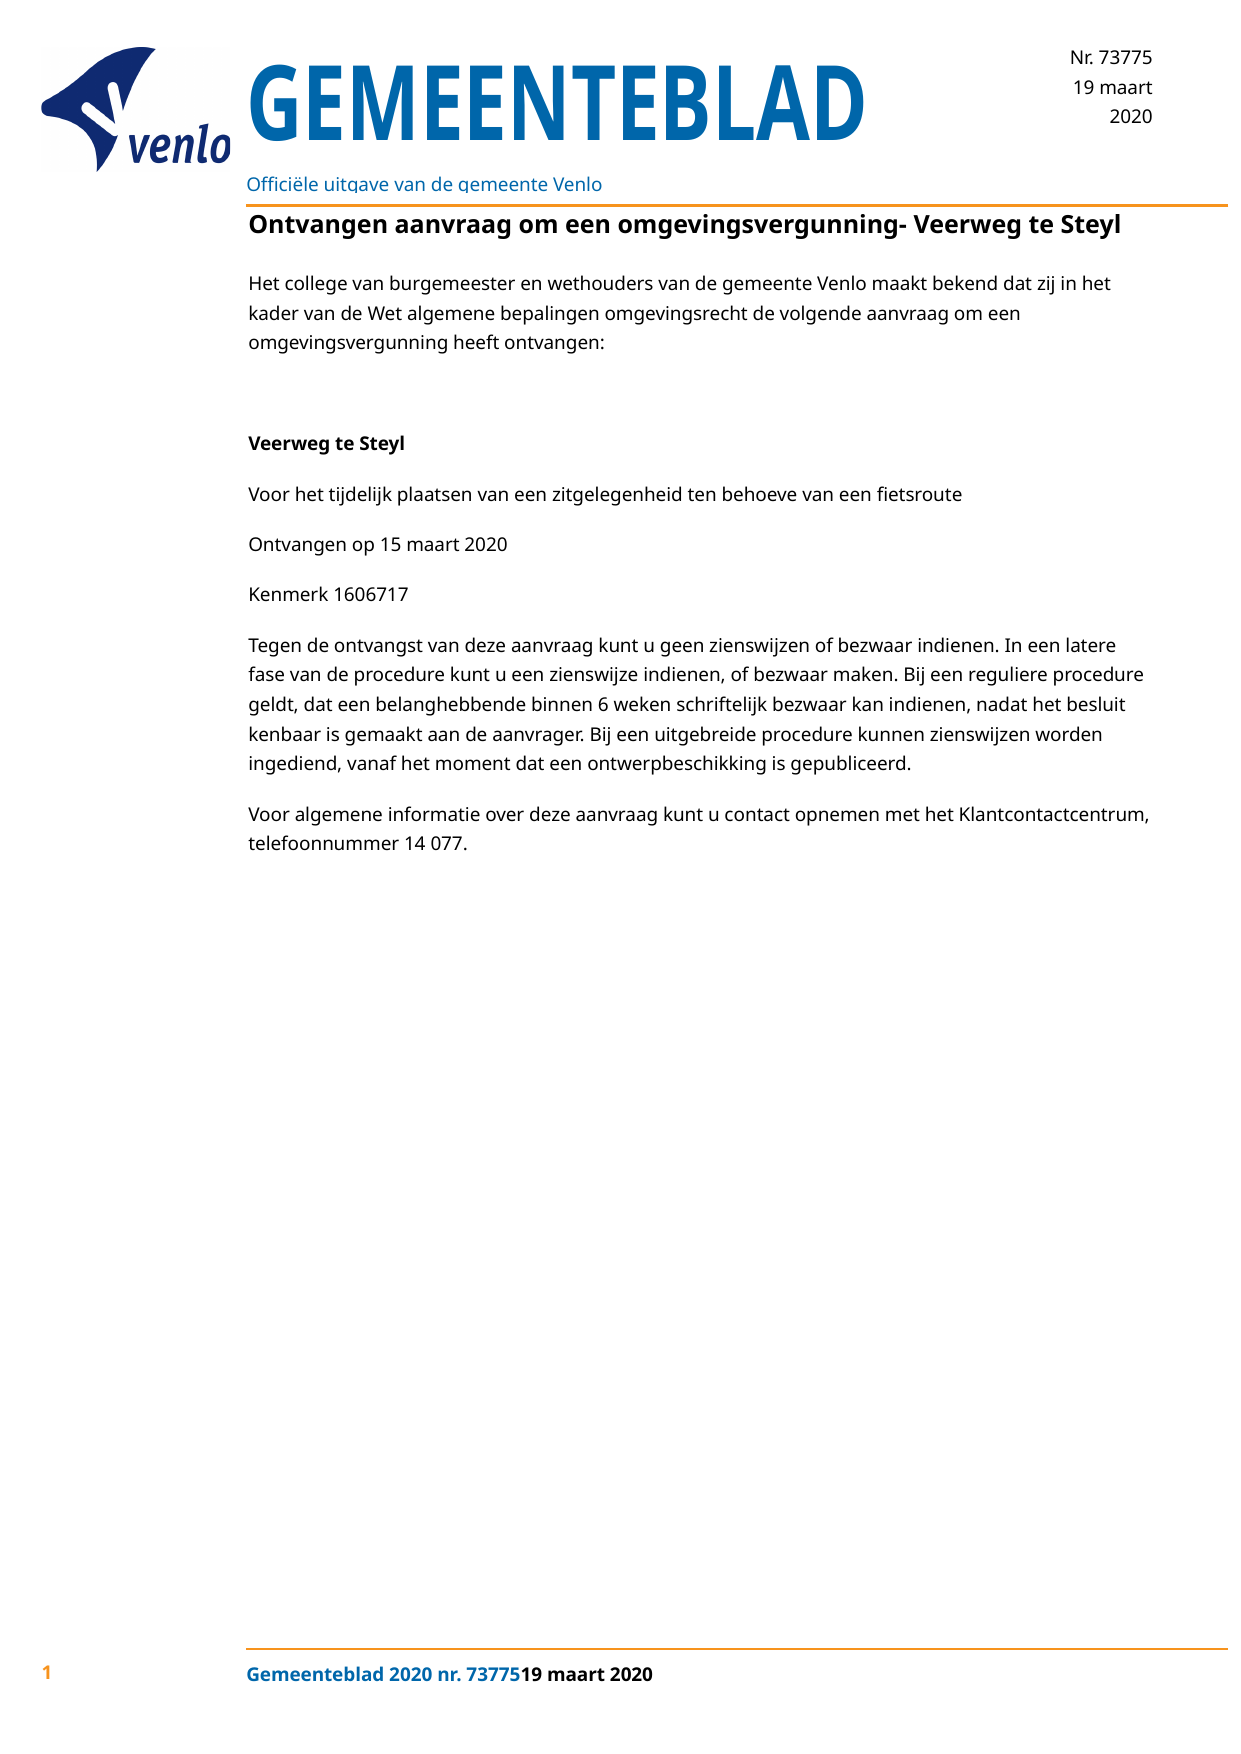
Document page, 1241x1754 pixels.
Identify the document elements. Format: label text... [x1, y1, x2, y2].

text Veerweg te Steyl [248, 430, 1152, 456]
text Voor het tijdelijk plaatsen van een zitgelegenheid ten behoeve van een fietsroute [248, 481, 1152, 506]
text Voor algemene informatie over deze aanvraag kunt u contact opnemen met het Klantcontactcentrum, telefoonnummer 14 077. [248, 801, 1152, 856]
text Ontvangen op 15 maart 2020 [248, 531, 1152, 557]
text Kenmerk 1606717 [248, 582, 1152, 607]
text Ontvangen aanvraag om een omgevingsvergunning- Veerweg te Steyl [248, 207, 1152, 241]
text Het college van burgemeester en wethouders van de gemeente Venlo maakt bekend dat zij in het kader van de Wet algemene bepalingen omgevingsrecht de volgende aanvraag om een omgevingsvergunning heeft ontvangen: [248, 270, 1152, 355]
picture [41, 47, 231, 172]
text Tegen de ontvangst van deze aanvraag kunt u geen zienswijzen of bezwaar indienen. In een latere fase van de procedure kunt u een zienswijze indienen, of bezwaar maken. Bij een reguliere procedure geldt, dat een belanghebbende binnen 6 weken schriftelijk bezwaar kan indienen, nadat het besluit kenbaar is gemaakt aan de aanvrager. Bij een uitgebreide procedure kunnen zienswijzen worden ingediend, vanaf het moment dat een ontwerpbeschikking is gepubliceerd. [248, 632, 1152, 776]
